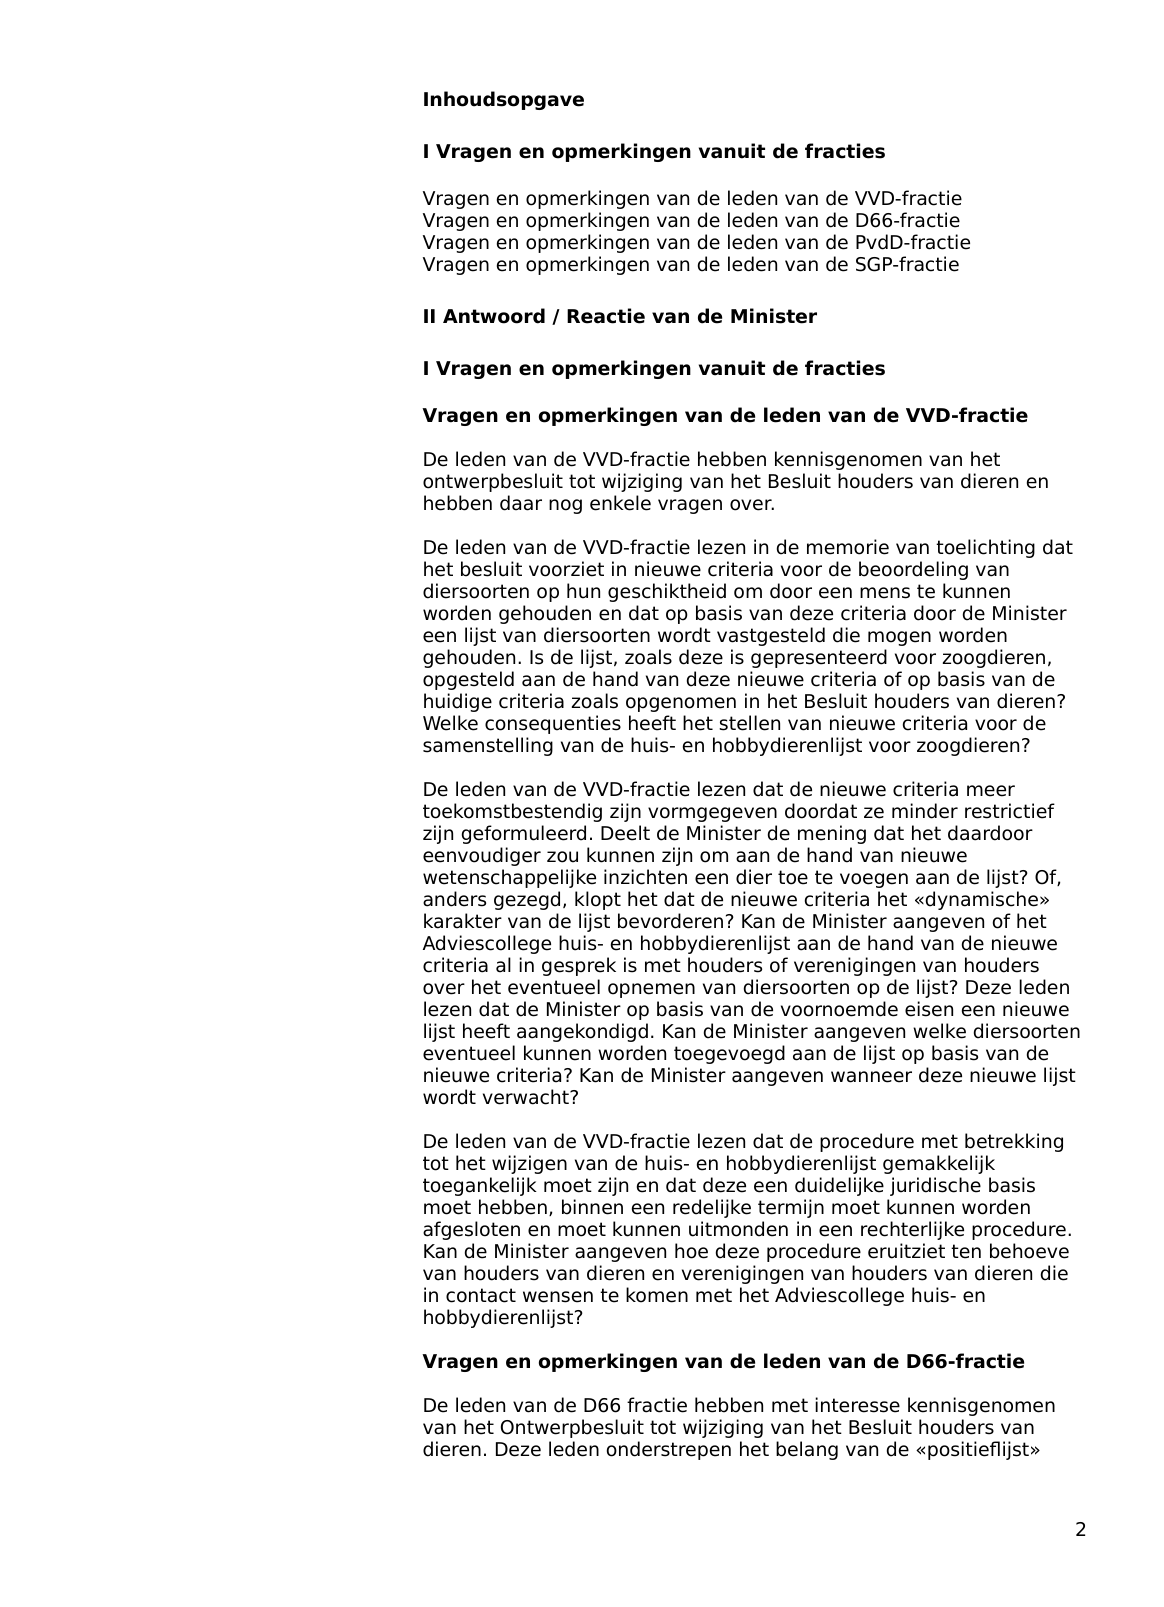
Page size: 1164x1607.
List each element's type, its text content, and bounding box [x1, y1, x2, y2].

text De leden van de VVD-fractie lezen dat de nieuwe criteria meer toekomstbestendig zijn vormgegeven doordat ze minder restrictief zijn geformuleerd. Deelt de Minister de mening dat het daardoor eenvoudiger zou kunnen zijn om aan de hand van nieuwe wetenschappelijke inzichten een dier toe te voegen aan de lijst? Of, anders gezegd, klopt het dat de nieuwe criteria het «dynamische» karakter van de lijst bevorderen? Kan de Minister aangeven of het Adviescollege huis- en hobbydierenlijst aan de hand van de nieuwe criteria al in gesprek is met houders of verenigingen van houders over het eventueel opnemen van diersoorten op de lijst? Deze leden lezen dat de Minister op basis van de voornoemde eisen een nieuwe lijst heeft aangekondigd. Kan de Minister aangeven welke diersoorten eventueel kunnen worden toegevoegd aan de lijst op basis van de nieuwe criteria? Kan de Minister aangeven wanneer deze nieuwe lijst wordt verwacht? [422, 779, 1087, 1109]
text Vragen en opmerkingen van de leden van de D66-fractie [422, 210, 1087, 232]
text De leden van de VVD-fractie lezen in de memorie van toelichting dat het besluit voorziet in nieuwe criteria voor de beoordeling van diersoorten op hun geschiktheid om door een mens te kunnen worden gehouden en dat op basis van deze criteria door de Minister een lijst van diersoorten wordt vastgesteld die mogen worden gehouden. Is de lijst, zoals deze is gepresenteerd voor zoogdieren, opgesteld aan de hand van deze nieuwe criteria of op basis van de huidige criteria zoals opgenomen in het Besluit houders van dieren? Welke consequenties heeft het stellen van nieuwe criteria voor de samenstelling van de huis- en hobbydierenlijst voor zoogdieren? [422, 537, 1087, 757]
subtitle Inhoudsopgave [422, 89, 1087, 111]
subtitle Vragen en opmerkingen van de leden van de VVD-fractie [422, 405, 1087, 427]
text Vragen en opmerkingen van de leden van de SGP-fractie [422, 254, 1087, 276]
subtitle Vragen en opmerkingen van de leden van de D66-fractie [422, 1351, 1087, 1373]
subtitle I Vragen en opmerkingen vanuit de fracties [422, 141, 1087, 163]
text De leden van de VVD-fractie lezen dat de procedure met betrekking tot het wijzigen van de huis- en hobbydierenlijst gemakkelijk toegankelijk moet zijn en dat deze een duidelijke juridische basis moet hebben, binnen een redelijke termijn moet kunnen worden afgesloten en moet kunnen uitmonden in een rechterlijke procedure. Kan de Minister aangeven hoe deze procedure eruitziet ten behoeve van houders van dieren en verenigingen van houders van dieren die in contact wensen te komen met het Adviescollege huis- en hobbydierenlijst? [422, 1131, 1087, 1329]
text Vragen en opmerkingen van de leden van de PvdD-fractie [422, 232, 1087, 254]
text Vragen en opmerkingen van de leden van de VVD-fractie [422, 188, 1087, 210]
subtitle I Vragen en opmerkingen vanuit de fracties [422, 358, 1087, 380]
text De leden van de VVD-fractie hebben kennisgenomen van het ontwerpbesluit tot wijziging van het Besluit houders van dieren en hebben daar nog enkele vragen over. [422, 449, 1087, 515]
text De leden van de D66 fractie hebben met interesse kennisgenomen van het Ontwerpbesluit tot wijziging van het Besluit houders van dieren. Deze leden onderstrepen het belang van de «positieflijst» [422, 1395, 1087, 1461]
subtitle II Antwoord / Reactie van de Minister [422, 306, 1087, 328]
